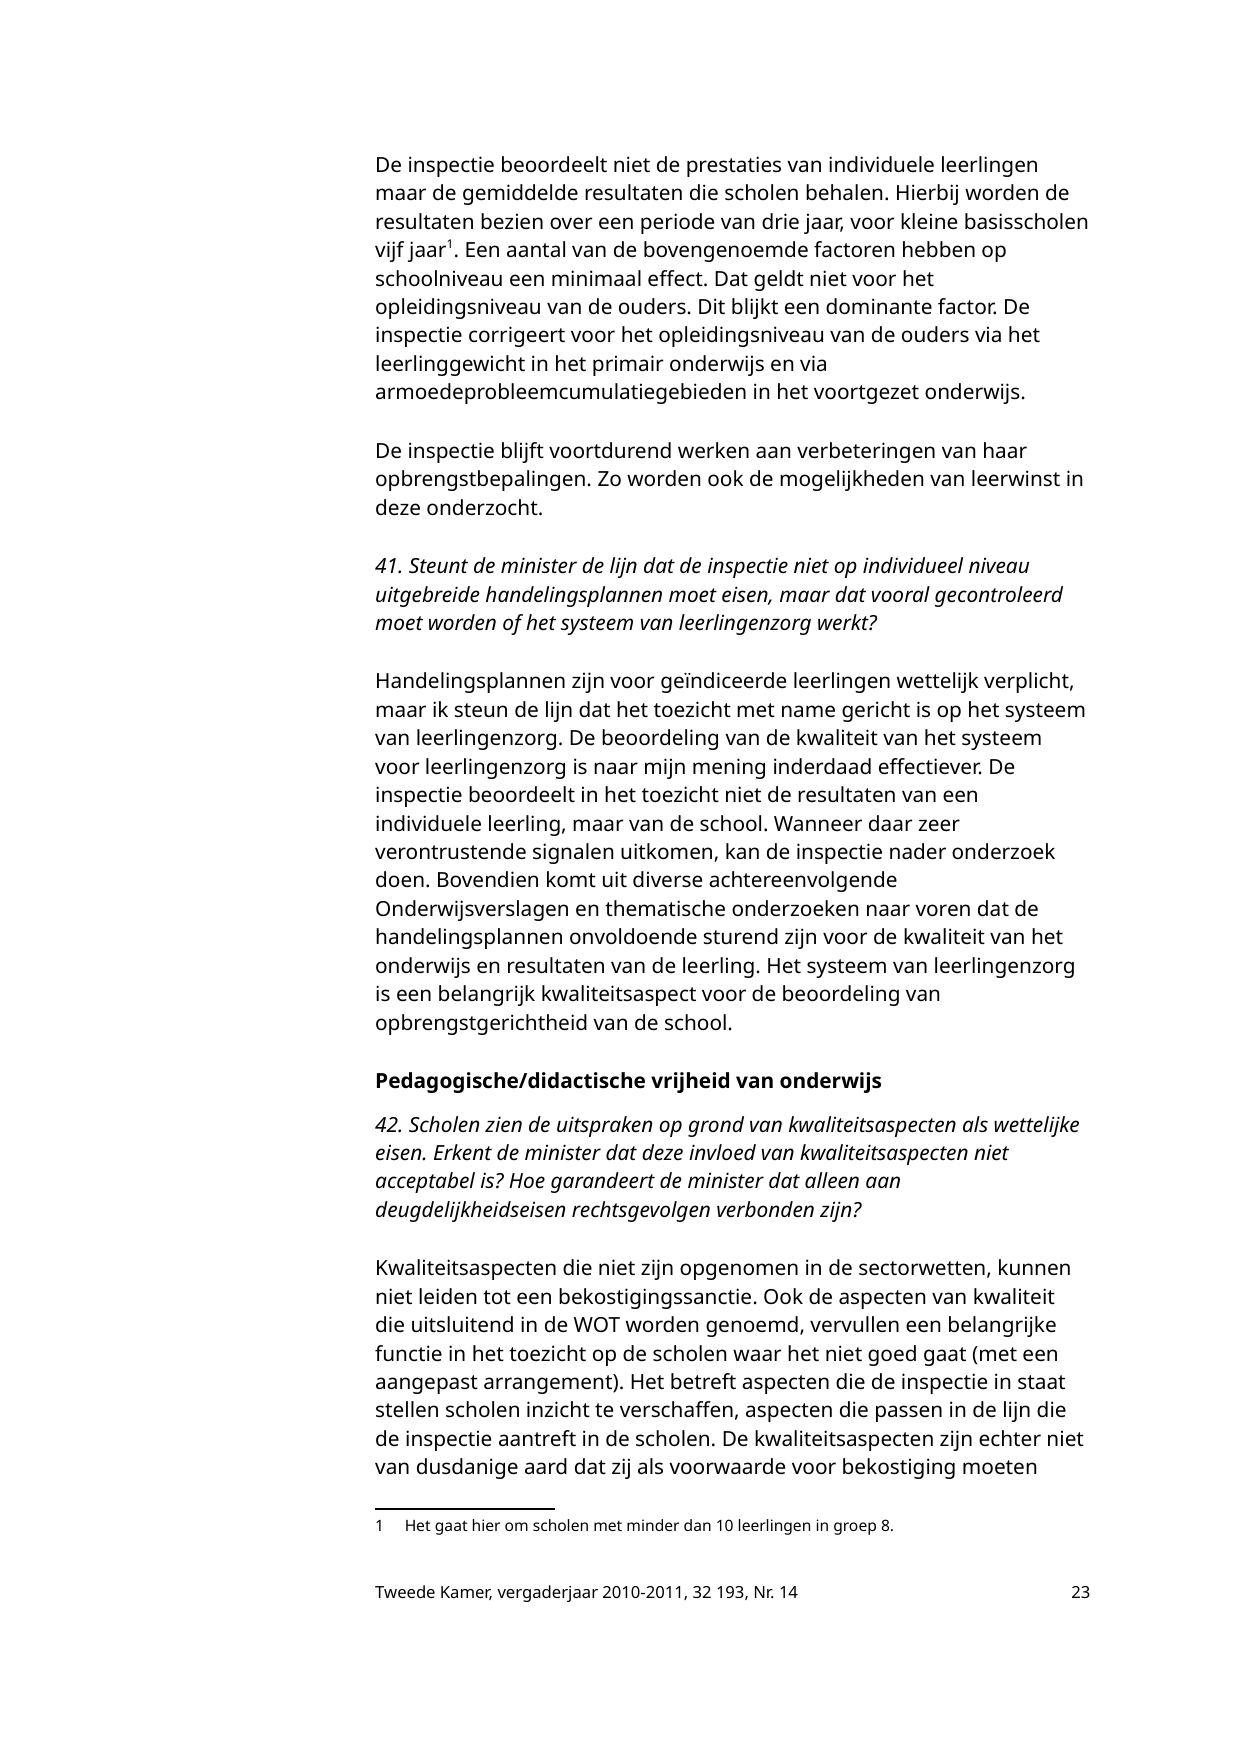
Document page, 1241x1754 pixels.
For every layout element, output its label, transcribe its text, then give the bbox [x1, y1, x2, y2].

text 42. Scholen zien de uitspraken op grond van kwaliteitsaspecten als wettelijke eisen. Erkent de minister dat deze invloed van kwaliteitsaspecten niet acceptabel is? Hoe garandeert de minister dat alleen aan deugdelijkheidseisen rechtsgevolgen verbonden zijn? [375, 1110, 1090, 1223]
text Handelingsplannen zijn voor geïndiceerde leerlingen wettelijk verplicht, maar ik steun de lijn dat het toezicht met name gericht is op het systeem van leerlingenzorg. De beoordeling van de kwaliteit van het systeem voor leerlingenzorg is naar mijn mening inderdaad effectiever. De inspectie beoordeelt in het toezicht niet de resultaten van een individuele leerling, maar van de school. Wanneer daar zeer verontrustende signalen uitkomen, kan de inspectie nader onderzoek doen. Bovendien komt uit diverse achtereenvolgende Onderwijsverslagen en thematische onderzoeken naar voren dat de handelingsplannen onvoldoende sturend zijn voor de kwaliteit van het onderwijs en resultaten van de leerling. Het systeem van leerlingenzorg is een belangrijk kwaliteitsaspect voor de beoordeling van opbrengstgerichtheid van de school. [375, 667, 1090, 1036]
text 41. Steunt de minister de lijn dat de inspectie niet op individueel niveau uitgebreide handelingsplannen moet eisen, maar dat vooral gecontroleerd moet worden of het systeem van leerlingenzorg werkt? [375, 551, 1090, 637]
text De inspectie beoordeelt niet de prestaties van individuele leerlingen maar de gemiddelde resultaten die scholen behalen. Hierbij worden de resultaten bezien over een periode van drie jaar, voor kleine basisscholen vijf jaar. Een aantal van de bovengenoemde factoren hebben op schoolniveau een minimaal effect. Dat geldt niet voor het opleidingsniveau van de ouders. Dit blijkt een dominante factor. De inspectie corrigeert voor het opleidingsniveau van de ouders via het leerlinggewicht in het primair onderwijs en via armoedeprobleemcumulatiegebieden in het voortgezet onderwijs. [375, 150, 1090, 406]
text Pedagogische/didactische vrijheid van onderwijs [375, 1066, 1090, 1095]
text Kwaliteitsaspecten die niet zijn opgenomen in de sectorwetten, kunnen niet leiden tot een bekostigingssanctie. Ook de aspecten van kwaliteit die uitsluitend in de WOT worden genoemd, vervullen een belangrijke functie in het toezicht op de scholen waar het niet goed gaat (met een aangepast arrangement). Het betreft aspecten die de inspectie in staat stellen scholen inzicht te verschaffen, aspecten die passen in de lijn die de inspectie aantreft in de scholen. De kwaliteitsaspecten zijn echter niet van dusdanige aard dat zij als voorwaarde voor bekostiging moeten [375, 1253, 1090, 1481]
text Het gaat hier om scholen met minder dan 10 leerlingen in groep 8. [375, 1508, 1090, 1536]
text De inspectie blijft voortdurend werken aan verbeteringen van haar opbrengstbepalingen. Zo worden ook de mogelijkheden van leerwinst in deze onderzocht. [375, 436, 1090, 521]
